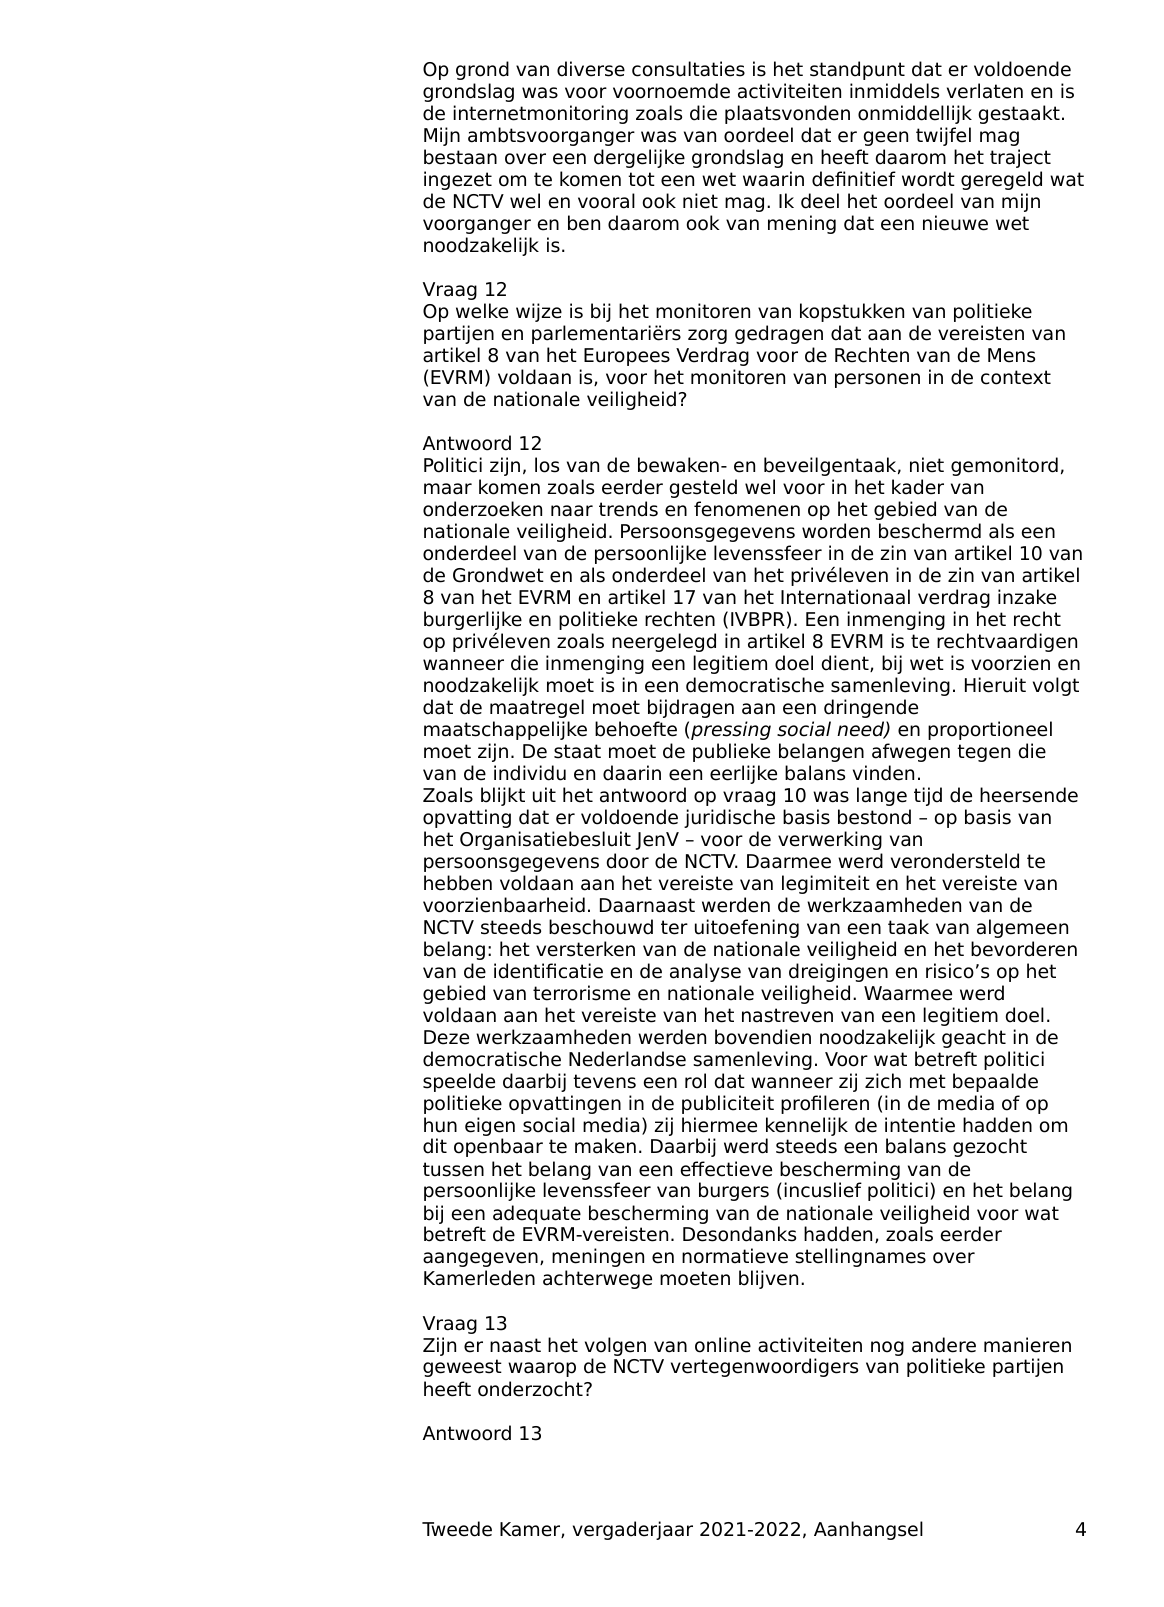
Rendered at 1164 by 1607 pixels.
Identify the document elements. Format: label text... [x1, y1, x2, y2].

text Antwoord 13 [422, 1423, 1087, 1444]
text Op welke wijze is bij het monitoren van kopstukken van politieke partijen en parlementariërs zorg gedragen dat aan de vereisten van artikel 8 van het Europees Verdrag voor de Rechten van de Mens (EVRM) voldaan is, voor het monitoren van personen in de context van de nationale veiligheid? [422, 301, 1087, 411]
text Politici zijn, los van de bewaken- en beveilgentaak, niet gemonitord, maar komen zoals eerder gesteld wel voor in het kader van onderzoeken naar trends en fenomenen op het gebied van de nationale veiligheid. Persoonsgegevens worden beschermd als een onderdeel van de persoonlijke levenssfeer in de zin van artikel 10 van de Grondwet en als onderdeel van het privéleven in de zin van artikel 8 van het EVRM en artikel 17 van het Internationaal verdrag inzake burgerlijke en politieke rechten (IVBPR). Een inmenging in het recht op privéleven zoals neergelegd in artikel 8 EVRM is te rechtvaardigen wanneer die inmenging een legitiem doel dient, bij wet is voorzien en noodzakelijk moet is in een democratische samenleving. Hieruit volgt dat de maatregel moet bijdragen aan een dringende maatschappelijke behoefte (pressing social need) en proportioneel moet zijn. De staat moet de publieke belangen afwegen tegen die van de individu en daarin een eerlijke balans vinden. [422, 455, 1087, 785]
text Zijn er naast het volgen van online activiteiten nog andere manieren geweest waarop de NCTV vertegenwoordigers van politieke partijen heeft onderzocht? [422, 1334, 1087, 1400]
text Zoals blijkt uit het antwoord op vraag 10 was lange tijd de heersende opvatting dat er voldoende juridische basis bestond – op basis van het Organisatiebesluit JenV – voor de verwerking van persoonsgegevens door de NCTV. Daarmee werd verondersteld te hebben voldaan aan het vereiste van legimiteit en het vereiste van voorzienbaarheid. Daarnaast werden de werkzaamheden van de NCTV steeds beschouwd ter uitoefening van een taak van algemeen belang: het versterken van de nationale veiligheid en het bevorderen van de identificatie en de analyse van dreigingen en risico’s op het gebied van terrorisme en nationale veiligheid. Waarmee werd voldaan aan het vereiste van het nastreven van een legitiem doel. Deze werkzaamheden werden bovendien noodzakelijk geacht in de democratische Nederlandse samenleving. Voor wat betreft politici speelde daarbij tevens een rol dat wanneer zij zich met bepaalde politieke opvattingen in de publiciteit profileren (in de media of op hun eigen social media) zij hiermee kennelijk de intentie hadden om dit openbaar te maken. Daarbij werd steeds een balans gezocht tussen het belang van een effectieve bescherming van de persoonlijke levenssfeer van burgers (incuslief politici) en het belang bij een adequate bescherming van de nationale veiligheid voor wat betreft de EVRM-vereisten. Desondanks hadden, zoals eerder aangegeven, meningen en normatieve stellingnames over Kamerleden achterwege moeten blijven. [422, 785, 1087, 1290]
text Antwoord 12 [422, 433, 1087, 455]
text Vraag 12 [422, 279, 1087, 301]
text Op grond van diverse consultaties is het standpunt dat er voldoende grondslag was voor voornoemde activiteiten inmiddels verlaten en is de internetmonitoring zoals die plaatsvonden onmiddellijk gestaakt. Mijn ambtsvoorganger was van oordeel dat er geen twijfel mag bestaan over een dergelijke grondslag en heeft daarom het traject ingezet om te komen tot een wet waarin definitief wordt geregeld wat de NCTV wel en vooral ook niet mag. Ik deel het oordeel van mijn voorganger en ben daarom ook van mening dat een nieuwe wet noodzakelijk is. [422, 59, 1087, 257]
text Vraag 13 [422, 1312, 1087, 1334]
